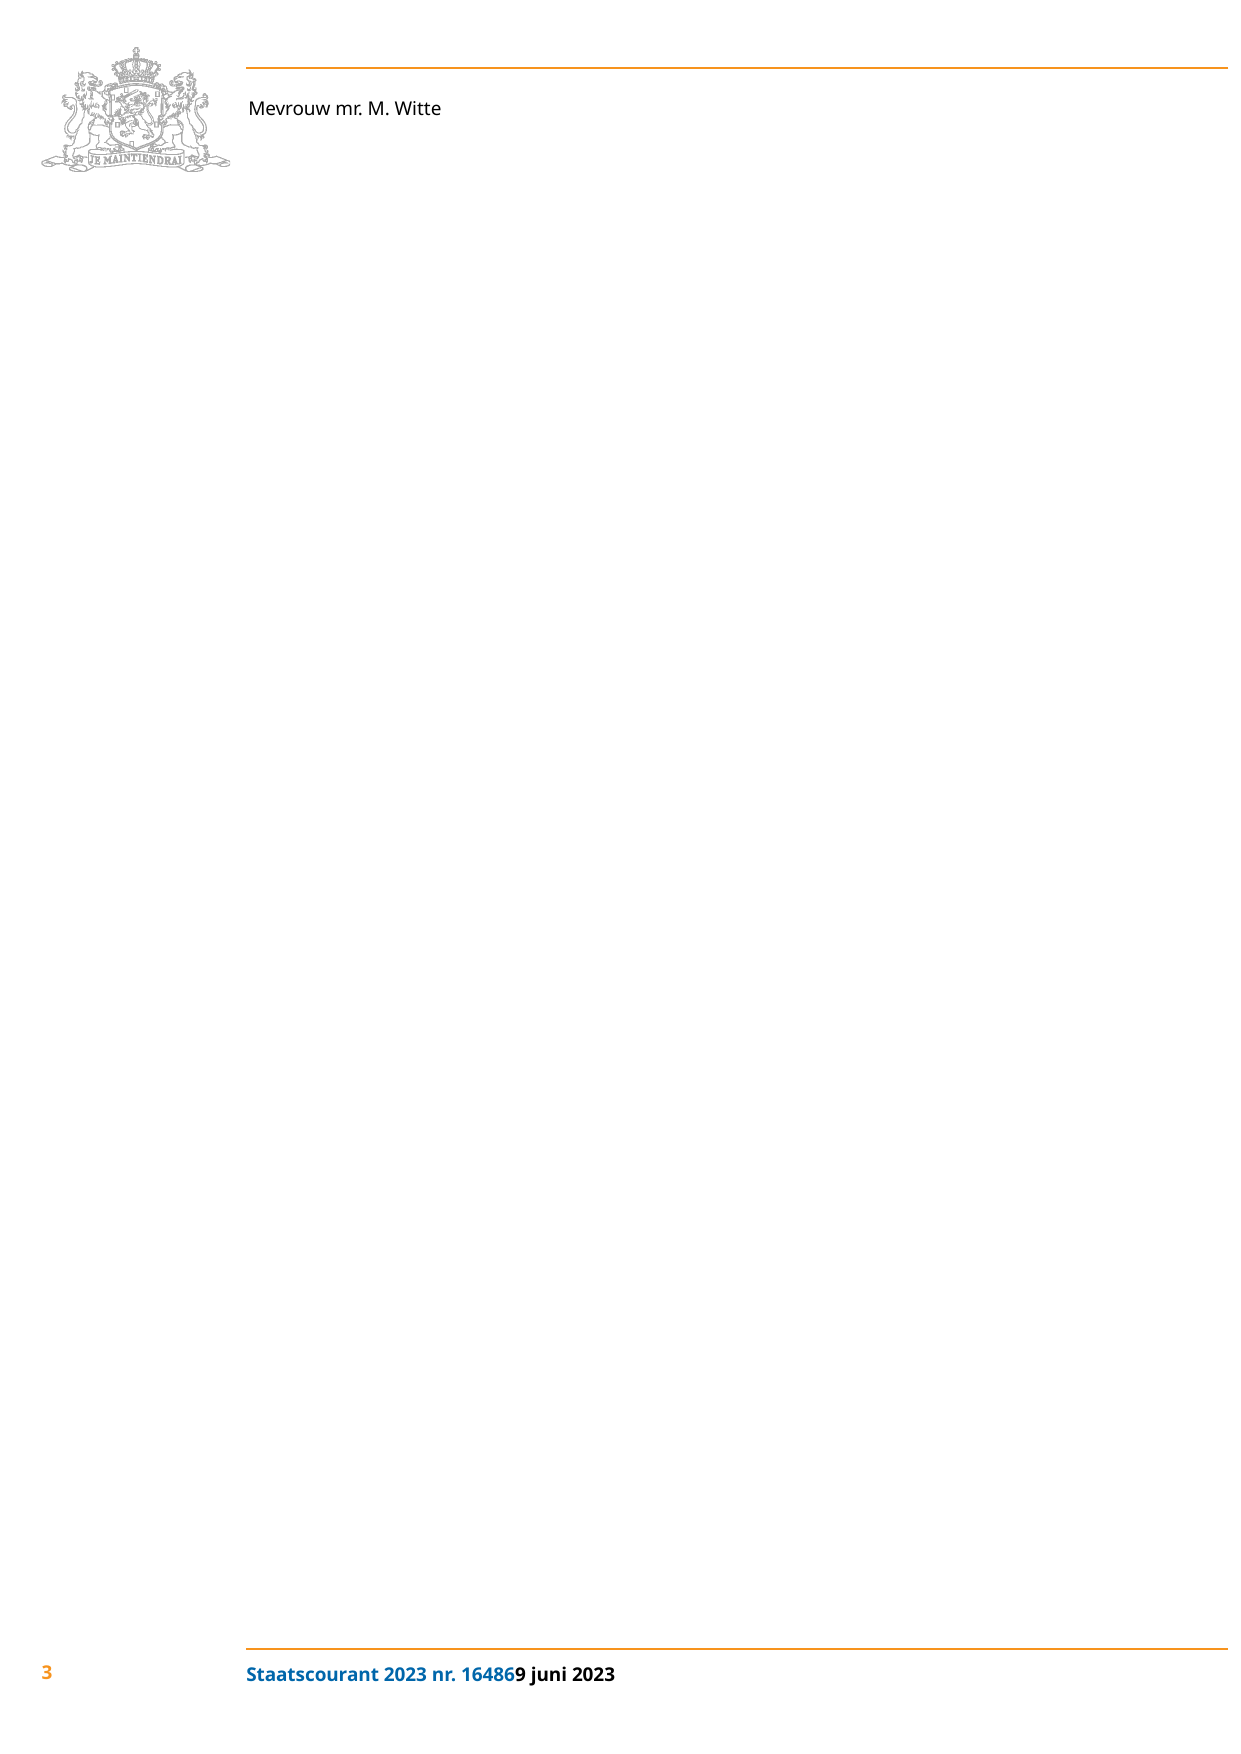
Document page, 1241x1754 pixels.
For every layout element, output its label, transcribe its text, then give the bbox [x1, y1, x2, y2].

text Mevrouw mr. M. Witte [248, 95, 1152, 121]
picture [41, 47, 231, 172]
